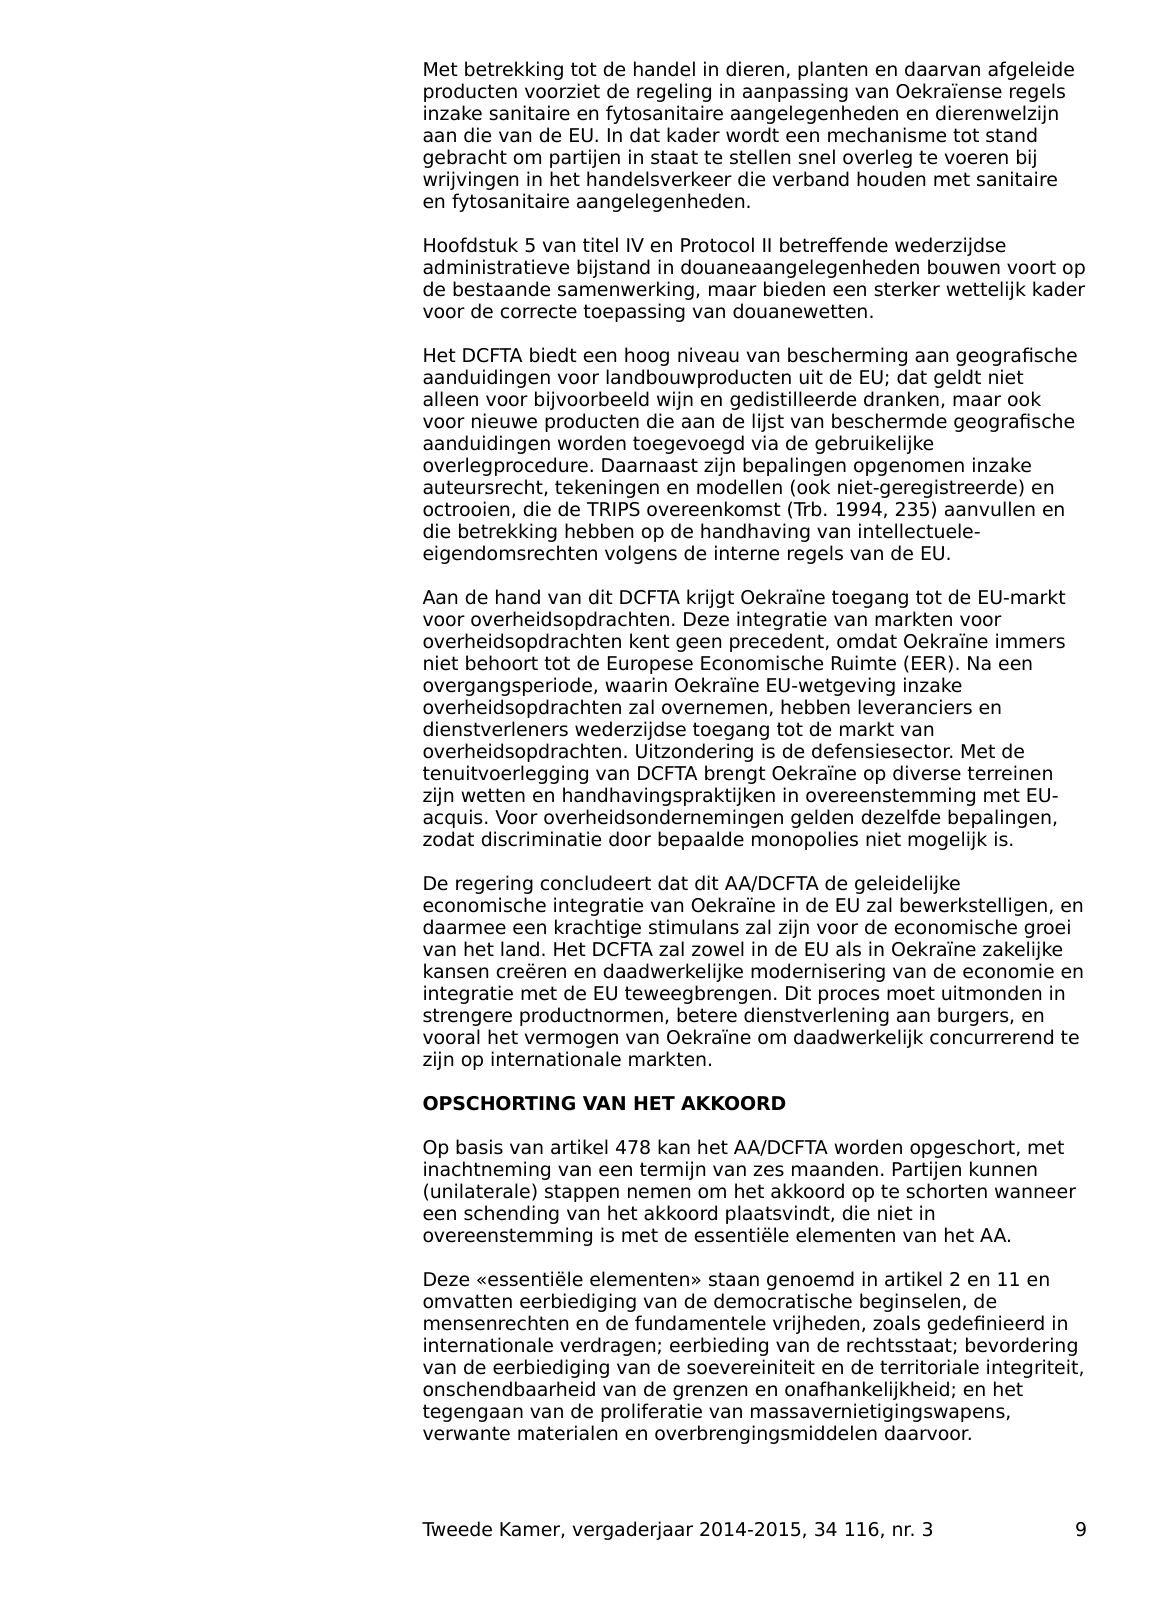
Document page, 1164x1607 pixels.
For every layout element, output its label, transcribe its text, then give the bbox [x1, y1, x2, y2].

text De regering concludeert dat dit AA/DCFTA de geleidelijke economische integratie van Oekraïne in de EU zal bewerkstelligen, en daarmee een krachtige stimulans zal zijn voor de economische groei van het land. Het DCFTA zal zowel in de EU als in Oekraïne zakelijke kansen creëren en daadwerkelijke modernisering van de economie en integratie met de EU teweegbrengen. Dit proces moet uitmonden in strengere productnormen, betere dienstverlening aan burgers, en vooral het vermogen van Oekraïne om daadwerkelijk concurrerend te zijn op internationale markten. [422, 873, 1087, 1071]
text Met betrekking tot de handel in dieren, planten en daarvan afgeleide producten voorziet de regeling in aanpassing van Oekraïense regels inzake sanitaire en fytosanitaire aangelegenheden en dierenwelzijn aan die van de EU. In dat kader wordt een mechanisme tot stand gebracht om partijen in staat te stellen snel overleg te voeren bij wrijvingen in het handelsverkeer die verband houden met sanitaire en fytosanitaire aangelegenheden. [422, 59, 1087, 213]
subtitle OPSCHORTING VAN HET AKKOORD [422, 1093, 1087, 1115]
text Deze «essentiële elementen» staan genoemd in artikel 2 en 11 en omvatten eerbiediging van de democratische beginselen, de mensenrechten en de fundamentele vrijheden, zoals gedefinieerd in internationale verdragen; eerbieding van de rechtsstaat; bevordering van de eerbiediging van de soevereiniteit en de territoriale integriteit, onschendbaarheid van de grenzen en onafhankelijkheid; en het tegengaan van de proliferatie van massavernietigingswapens, verwante materialen en overbrengingsmiddelen daarvoor. [422, 1269, 1087, 1445]
text Hoofdstuk 5 van titel IV en Protocol II betreffende wederzijdse administratieve bijstand in douaneaangelegenheden bouwen voort op de bestaande samenwerking, maar bieden een sterker wettelijk kader voor de correcte toepassing van douanewetten. [422, 235, 1087, 323]
text Aan de hand van dit DCFTA krijgt Oekraïne toegang tot de EU-markt voor overheidsopdrachten. Deze integratie van markten voor overheidsopdrachten kent geen precedent, omdat Oekraïne immers niet behoort tot de Europese Economische Ruimte (EER). Na een overgangsperiode, waarin Oekraïne EU-wetgeving inzake overheidsopdrachten zal overnemen, hebben leveranciers en dienstverleners wederzijdse toegang tot de markt van overheidsopdrachten. Uitzondering is de defensiesector. Met de tenuitvoerlegging van DCFTA brengt Oekraïne op diverse terreinen zijn wetten en handhavingspraktijken in overeenstemming met EU-acquis. Voor overheidsondernemingen gelden dezelfde bepalingen, zodat discriminatie door bepaalde monopolies niet mogelijk is. [422, 587, 1087, 851]
text Het DCFTA biedt een hoog niveau van bescherming aan geografische aanduidingen voor landbouwproducten uit de EU; dat geldt niet alleen voor bijvoorbeeld wijn en gedistilleerde dranken, maar ook voor nieuwe producten die aan de lijst van beschermde geografische aanduidingen worden toegevoegd via de gebruikelijke overlegprocedure. Daarnaast zijn bepalingen opgenomen inzake auteursrecht, tekeningen en modellen (ook niet-geregistreerde) en octrooien, die de TRIPS overeenkomst (Trb. 1994, 235) aanvullen en die betrekking hebben op de handhaving van intellectuele-eigendomsrechten volgens de interne regels van de EU. [422, 345, 1087, 565]
text Op basis van artikel 478 kan het AA/DCFTA worden opgeschort, met inachtneming van een termijn van zes maanden. Partijen kunnen (unilaterale) stappen nemen om het akkoord op te schorten wanneer een schending van het akkoord plaatsvindt, die niet in overeenstemming is met de essentiële elementen van het AA. [422, 1137, 1087, 1247]
